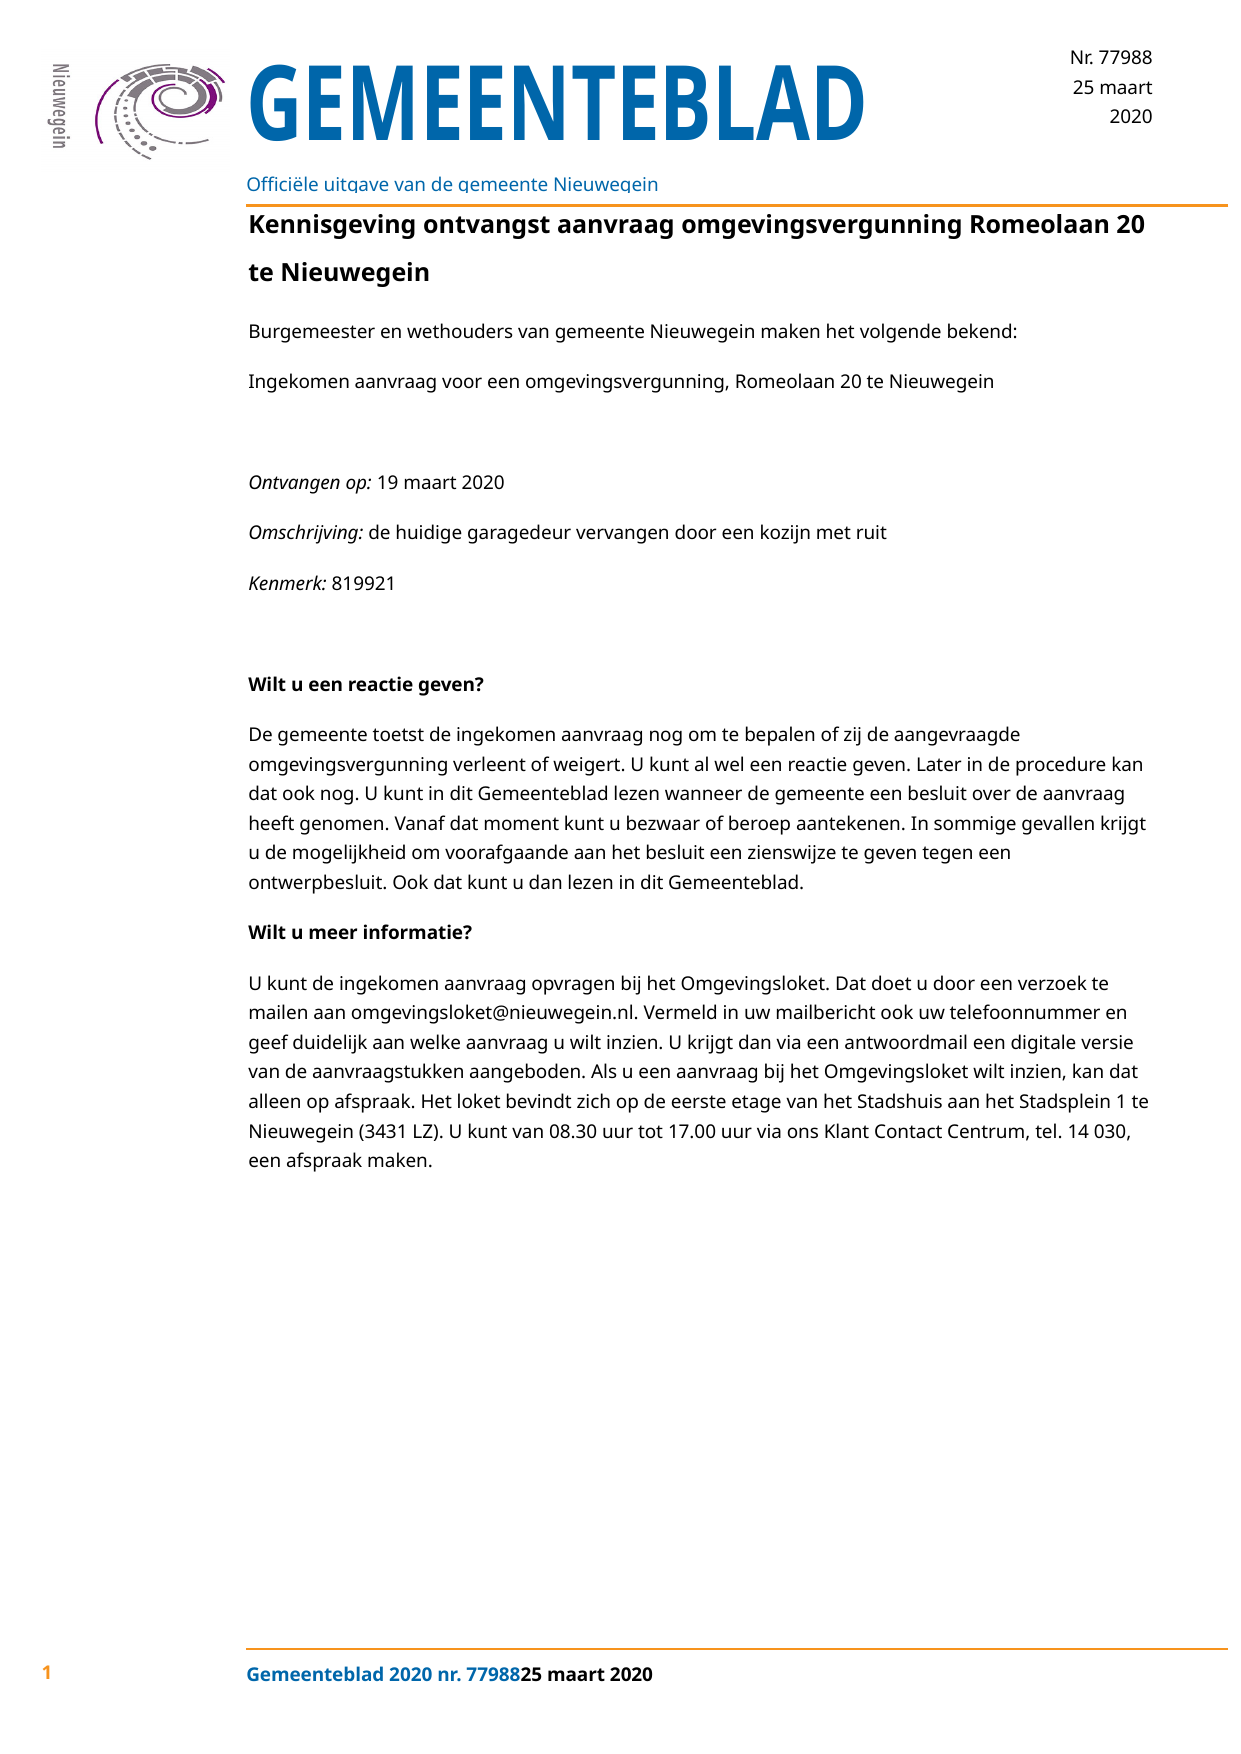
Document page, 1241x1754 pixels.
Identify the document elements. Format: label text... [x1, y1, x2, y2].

text Omschrijving: de huidige garagedeur vervangen door een kozijn met ruit [248, 519, 1152, 545]
text Ingekomen aanvraag voor een omgevingsvergunning, Romeolaan 20 te Nieuwegein [248, 368, 1152, 394]
text De gemeente toetst de ingekomen aanvraag nog om te bepalen of zij de aangevraagde omgevingsvergunning verleent of weigert. U kunt al wel een reactie geven. Later in de procedure kan dat ook nog. U kunt in dit Gemeenteblad lezen wanneer de gemeente een besluit over de aanvraag heeft genomen. Vanaf dat moment kunt u bezwaar of beroep aantekenen. In sommige gevallen krijgt u de mogelijkheid om voorafgaande aan het besluit een zienswijze te geven tegen een ontwerpbesluit. Ook dat kunt u dan lezen in dit Gemeenteblad. [248, 721, 1152, 895]
text Burgemeester en wethouders van gemeente Nieuwegein maken het volgende bekend: [248, 318, 1152, 344]
text Wilt u een reactie geven? [248, 671, 1152, 697]
text U kunt de ingekomen aanvraag opvragen bij het Omgevingsloket. Dat doet u door een verzoek te mailen aan omgevingsloket@nieuwegein.nl. Vermeld in uw mailbericht ook uw telefoonnummer en geef duidelijk aan welke aanvraag u wilt inzien. U krijgt dan via een antwoordmail een digitale versie van de aanvraagstukken aangeboden. Als u een aanvraag bij het Omgevingsloket wilt inzien, kan dat alleen op afspraak. Het loket bevindt zich op de eerste etage van het Stadshuis aan het Stadsplein 1 te Nieuwegein (3431 LZ). U kunt van 08.30 uur tot 17.00 uur via ons Klant Contact Centrum, tel. 14 030, een afspraak maken. [248, 970, 1152, 1173]
text Kennisgeving ontvangst aanvraag omgevingsvergunning Romeolaan 20 te Nieuwegein [248, 207, 1152, 288]
text Ontvangen op: 19 maart 2020 [248, 469, 1152, 495]
picture [41, 47, 231, 172]
text Kenmerk: 819921 [248, 570, 1152, 596]
text Wilt u meer informatie? [248, 919, 1152, 945]
